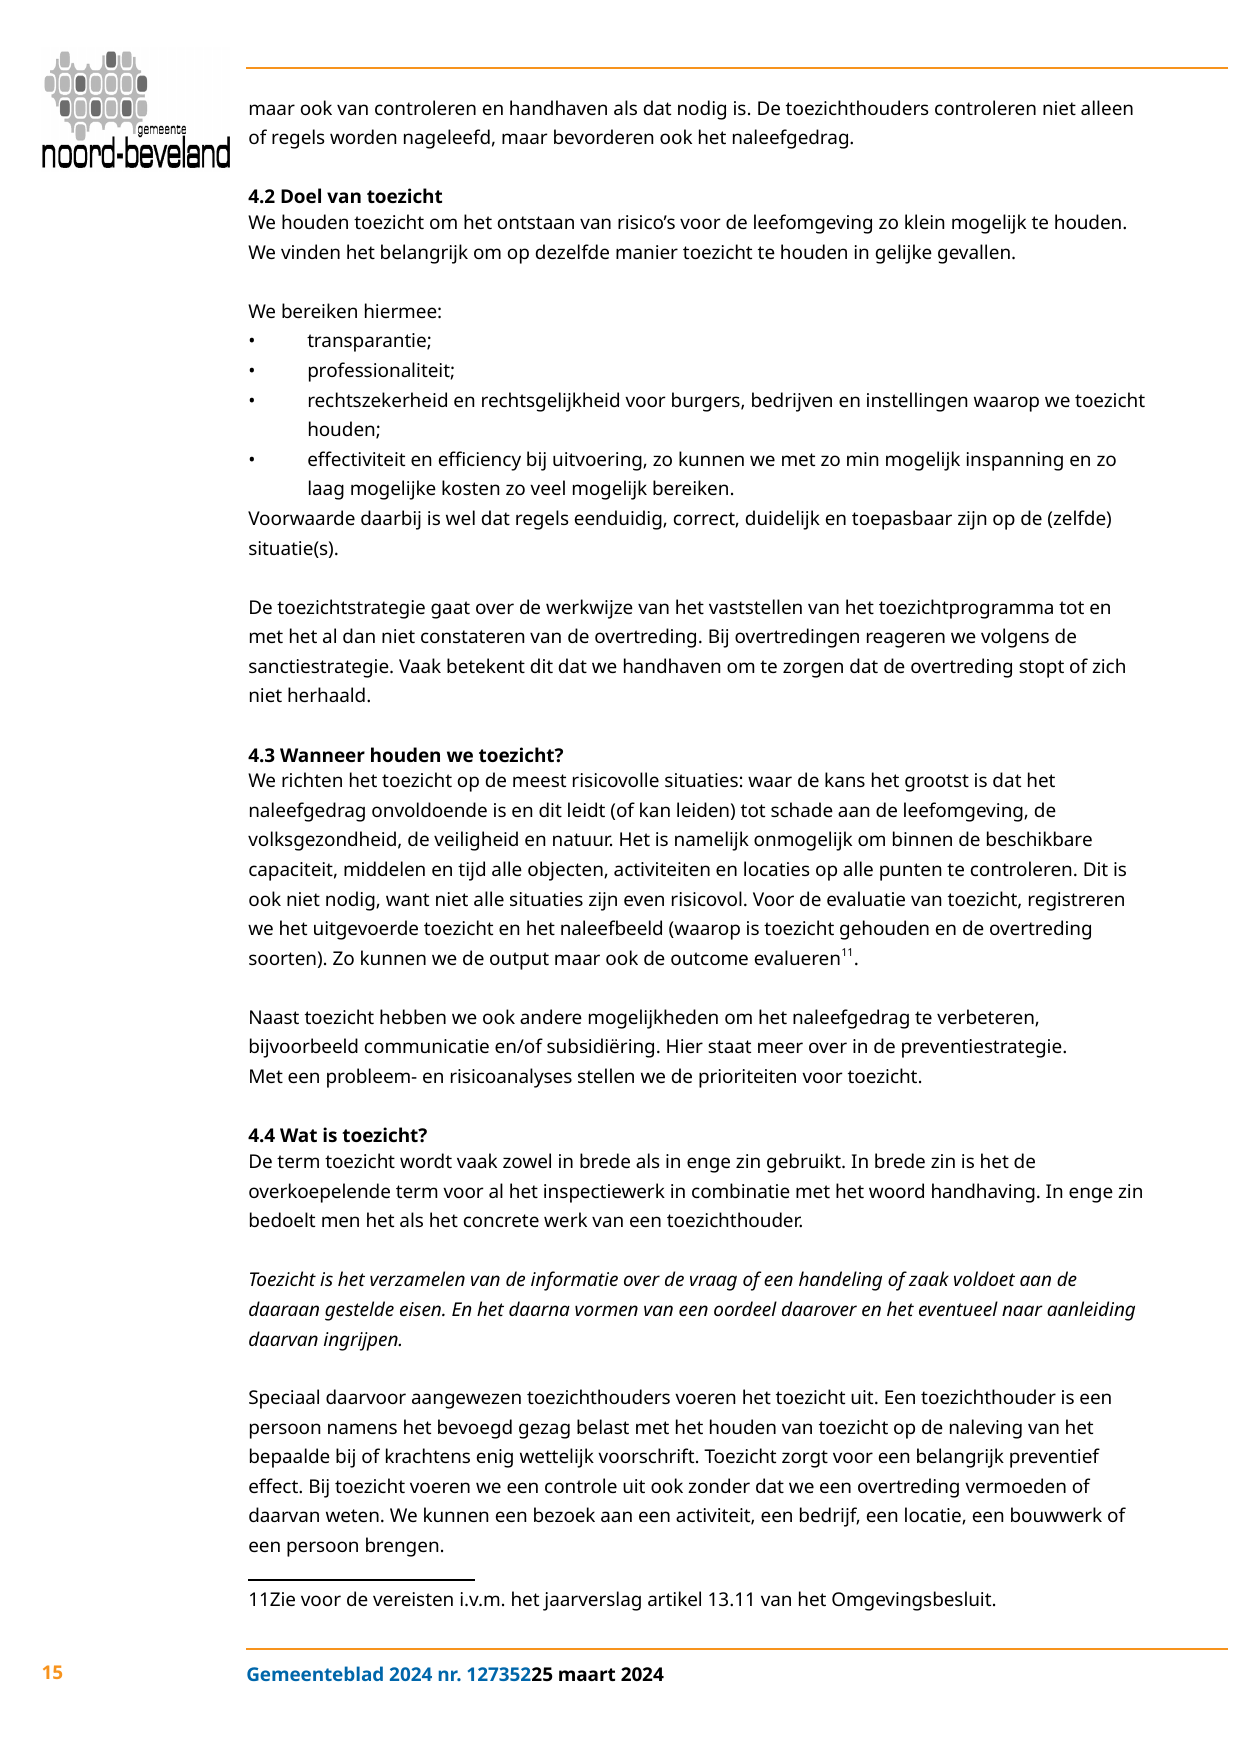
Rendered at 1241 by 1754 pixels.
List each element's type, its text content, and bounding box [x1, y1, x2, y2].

text Speciaal daarvoor aangewezen toezichthouders voeren het toezicht uit. Een toezichthouder is een persoon namens het bevoegd gezag belast met het houden van toezicht op de naleving van het bepaalde bij of krachtens enig wettelijk voorschrift. Toezicht zorgt voor een belangrijk preventief effect. Bij toezicht voeren we een controle uit ook zonder dat we een overtreding vermoeden of daarvan weten. We kunnen een bezoek aan een activiteit, een bedrijf, een locatie, een bouwwerk of een persoon brengen. [248, 1384, 1152, 1558]
text Naast toezicht hebben we ook andere mogelijkheden om het naleefgedrag te verbeteren, bijvoorbeeld communicatie en/of subsidiëring. Hier staat meer over in de preventiestrategie. [248, 1004, 1152, 1059]
text 4.2 Doel van toezicht [248, 183, 1152, 209]
list effectiviteit en efficiency bij uitvoering, zo kunnen we met zo min mogelijk inspanning en zo laag mogelijke kosten zo veel mogelijk bereiken. [248, 446, 1152, 501]
text 4.3 Wanneer houden we toezicht? [248, 742, 1152, 767]
text 4.4 Wat is toezicht? [248, 1122, 1152, 1148]
text We bereiken hiermee: [248, 298, 1152, 324]
text De toezichtstrategie gaat over de werkwijze van het vaststellen van het toezichtprogramma tot en met het al dan niet constateren van de overtreding. Bij overtredingen reageren we volgens de sanctiestrategie. Vaak betekent dit dat we handhaven om te zorgen dat de overtreding stopt of zich niet herhaald. [248, 594, 1152, 708]
text Voorwaarde daarbij is wel dat regels eenduidig, correct, duidelijk en toepasbaar zijn op de (zelfde) situatie(s). [248, 505, 1152, 560]
table_header Toezicht is het verzamelen van de informatie over de vraag of een handeling of zaak voldoet aan de daaraan gestelde eisen. En het daarna vormen van een oordeel daarover en het eventueel naar aanleiding daarvan ingrijpen. [248, 1267, 1152, 1352]
list professionaliteit; [248, 357, 1152, 383]
text maar ook van controleren en handhaven als dat nodig is. De toezichthouders controleren niet alleen of regels worden nageleefd, maar bevorderen ook het naleefgedrag. [248, 95, 1152, 150]
text We richten het toezicht op de meest risicovolle situaties: waar de kans het grootst is dat het naleefgedrag onvoldoende is en dit leidt (of kan leiden) tot schade aan de leefomgeving, de volksgezondheid, de veiligheid en natuur. Het is namelijk onmogelijk om binnen de beschikbare capaciteit, middelen en tijd alle objecten, activiteiten en locaties op alle punten te controleren. Dit is ook niet nodig, want niet alle situaties zijn even risicovol. Voor de evaluatie van toezicht, registreren we het uitgevoerde toezicht en het naleefbeeld (waarop is toezicht gehouden en de overtreding soorten). Zo kunnen we de output maar ook de outcome evalueren. [248, 767, 1152, 971]
text We houden toezicht om het ontstaan van risico’s voor de leefomgeving zo klein mogelijk te houden. We vinden het belangrijk om op dezelfde manier toezicht te houden in gelijke gevallen. [248, 209, 1152, 264]
text Zie voor de vereisten i.v.m. het jaarverslag artikel 13.11 van het Omgevingsbesluit. [248, 1586, 1152, 1612]
list rechtszekerheid en rechtsgelijkheid voor burgers, bedrijven en instellingen waarop we toezicht houden; [248, 387, 1152, 442]
text De term toezicht wordt vaak zowel in brede als in enge zin gebruikt. In brede zin is het de overkoepelende term voor al het inspectiewerk in combinatie met het woord handhaving. In enge zin bedoelt men het als het concrete werk van een toezichthouder. [248, 1148, 1152, 1233]
picture [41, 47, 231, 172]
list transparantie; [248, 328, 1152, 353]
text Met een probleem- en risicoanalyses stellen we de prioriteiten voor toezicht. [248, 1063, 1152, 1089]
